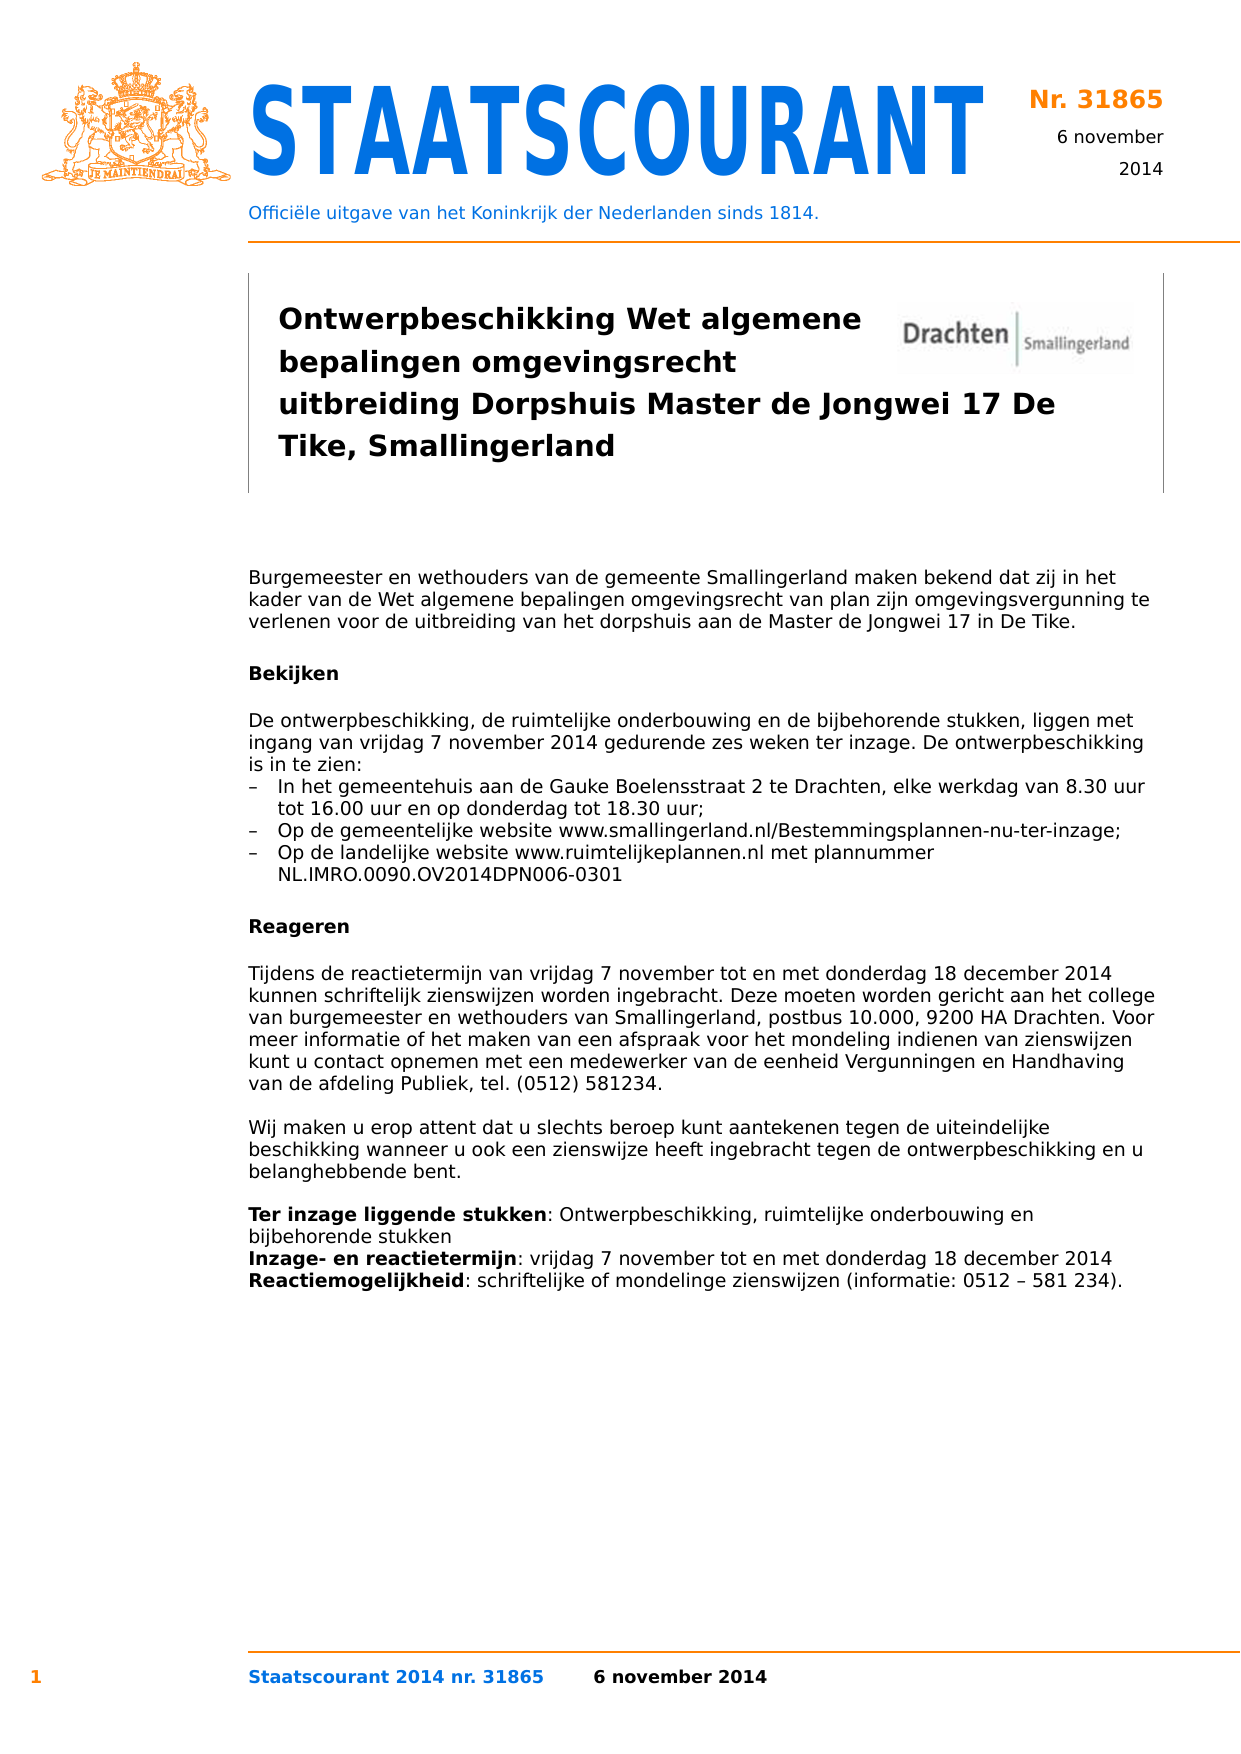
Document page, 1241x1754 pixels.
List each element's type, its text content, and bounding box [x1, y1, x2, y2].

text Ter inzage liggende stukken: Ontwerpbeschikking, ruimtelijke onderbouwing en bijbehorende stukken [248, 1204, 1163, 1248]
subtitle Bekijken [248, 663, 1163, 685]
subtitle Reageren [248, 916, 1163, 938]
text Inzage- en reactietermijn: vrijdag 7 november tot en met donderdag 18 december 2014 [248, 1248, 1163, 1270]
text De ontwerpbeschikking, de ruimtelijke onderbouwing en de bijbehorende stukken, liggen met ingang van vrijdag 7 november 2014 gedurende zes weken ter inzage. De ontwerpbeschikking is in te zien: [248, 710, 1163, 776]
table_header [25, 62, 248, 241]
table_cell Officiële uitgave van het Koninkrijk der Nederlanden sinds 1814. [248, 203, 1240, 241]
subtitle Ontwerpbeschikking Wet algemene bepalingen omgevingsrecht uitbreiding Dorpshuis Master de Jongwei 17 De Tike, Smallingerland [249, 273, 1163, 493]
text Reactiemogelijkheid: schriftelijke of mondelinge zienswijzen (informatie: 0512 – 581 234). [248, 1270, 1163, 1292]
picture [41, 62, 231, 186]
text – Op de gemeentelijke website www.smallingerland.nl/Bestemmingsplannen-nu-ter-inzage; [248, 820, 1163, 842]
table_cell 6 november [998, 121, 1240, 153]
table_header STAATSCOURANT [248, 62, 998, 203]
table_cell 2014 [998, 153, 1240, 203]
table_header Nr. 31865 [998, 62, 1240, 121]
text – Op de landelijke website www.ruimtelijkeplannen.nl met plannummer NL.IMRO.0090.OV2014DPN006-0301 [248, 842, 1163, 886]
picture [897, 302, 1134, 374]
text Wij maken u erop attent dat u slechts beroep kunt aantekenen tegen de uiteindelijke beschikking wanneer u ook een zienswijze heeft ingebracht tegen de ontwerpbeschikking en u belanghebbende bent. [248, 1117, 1163, 1182]
text Tijdens de reactietermijn van vrijdag 7 november tot en met donderdag 18 december 2014 kunnen schriftelijk zienswijzen worden ingebracht. Deze moeten worden gericht aan het college van burgemeester en wethouders van Smallingerland, postbus 10.000, 9200 HA Drachten. Voor meer informatie of het maken van een afspraak voor het mondeling indienen van zienswijzen kunt u contact opnemen met een medewerker van de eenheid Vergunningen en Handhaving van de afdeling Publiek, tel. (0512) 581234. [248, 963, 1163, 1095]
text Burgemeester en wethouders van de gemeente Smallingerland maken bekend dat zij in het kader van de Wet algemene bepalingen omgevingsrecht van plan zijn omgevingsvergunning te verlenen voor de uitbreiding van het dorpshuis aan de Master de Jongwei 17 in De Tike. [248, 567, 1163, 633]
text – In het gemeentehuis aan de Gauke Boelensstraat 2 te Drachten, elke werkdag van 8.30 uur tot 16.00 uur en op donderdag tot 18.30 uur; [248, 776, 1163, 820]
